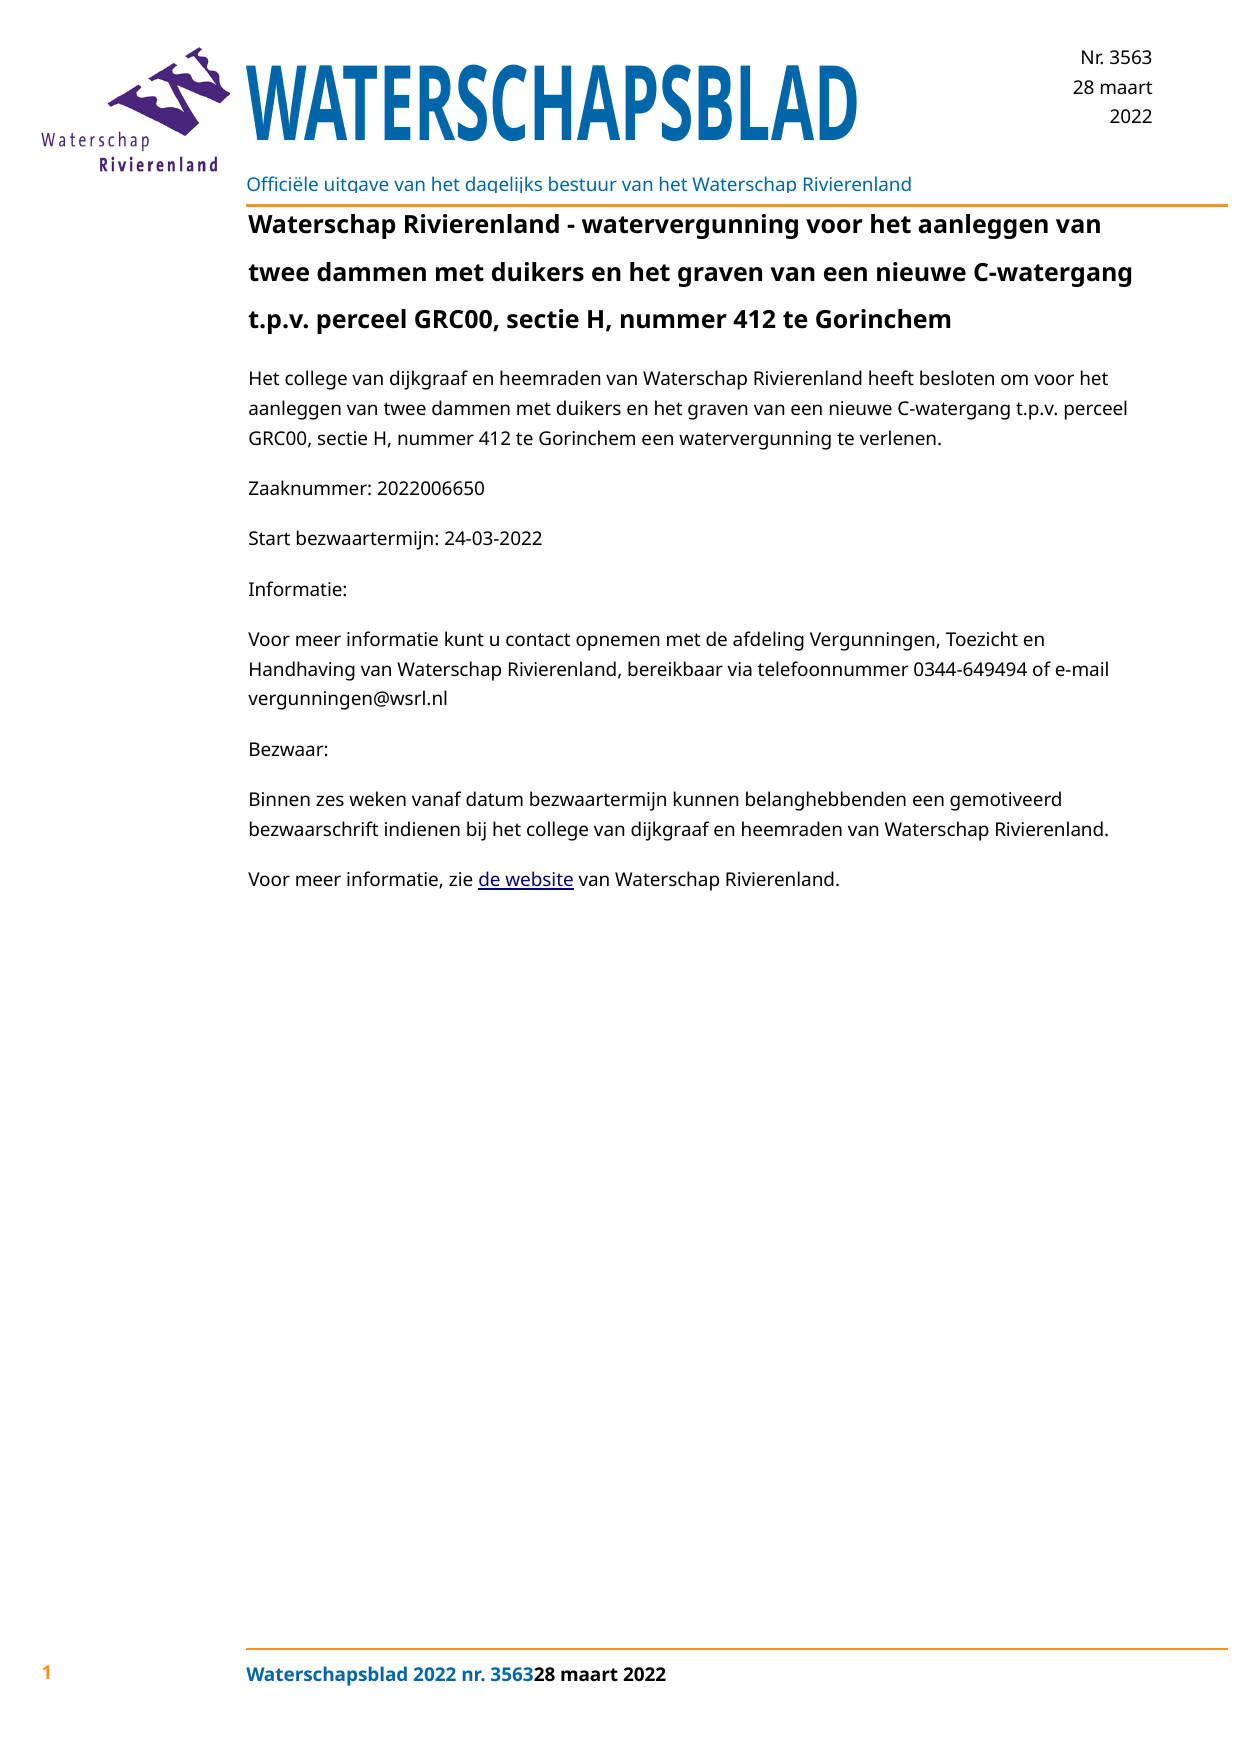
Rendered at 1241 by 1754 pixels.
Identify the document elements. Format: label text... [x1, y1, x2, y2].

text Zaaknummer: 2022006650 [248, 475, 1152, 501]
text Start bezwaartermijn: 24-03-2022 [248, 526, 1152, 551]
text Informatie: [248, 576, 1152, 602]
picture [41, 47, 231, 172]
text Voor meer informatie, zie de website van Waterschap Rivierenland. [248, 866, 1152, 892]
text Het college van dijkgraaf en heemraden van Waterschap Rivierenland heeft besloten om voor het aanleggen van twee dammen met duikers en het graven van een nieuwe C-watergang t.p.v. perceel GRC00, sectie H, nummer 412 te Gorinchem een watervergunning te verlenen. [248, 366, 1152, 450]
text Waterschap Rivierenland - watervergunning voor het aanleggen van twee dammen met duikers en het graven van een nieuwe C-watergang t.p.v. perceel GRC00, sectie H, nummer 412 te Gorinchem [248, 207, 1152, 336]
text Bezwaar: [248, 736, 1152, 762]
text Voor meer informatie kunt u contact opnemen met de afdeling Vergunningen, Toezicht en Handhaving van Waterschap Rivierenland, bereikbaar via telefoonnummer 0344-649494 of e-mail vergunningen@wsrl.nl [248, 626, 1152, 711]
text Binnen zes weken vanaf datum bezwaartermijn kunnen belanghebbenden een gemotiveerd bezwaarschrift indienen bij het college van dijkgraaf en heemraden van Waterschap Rivierenland. [248, 786, 1152, 842]
